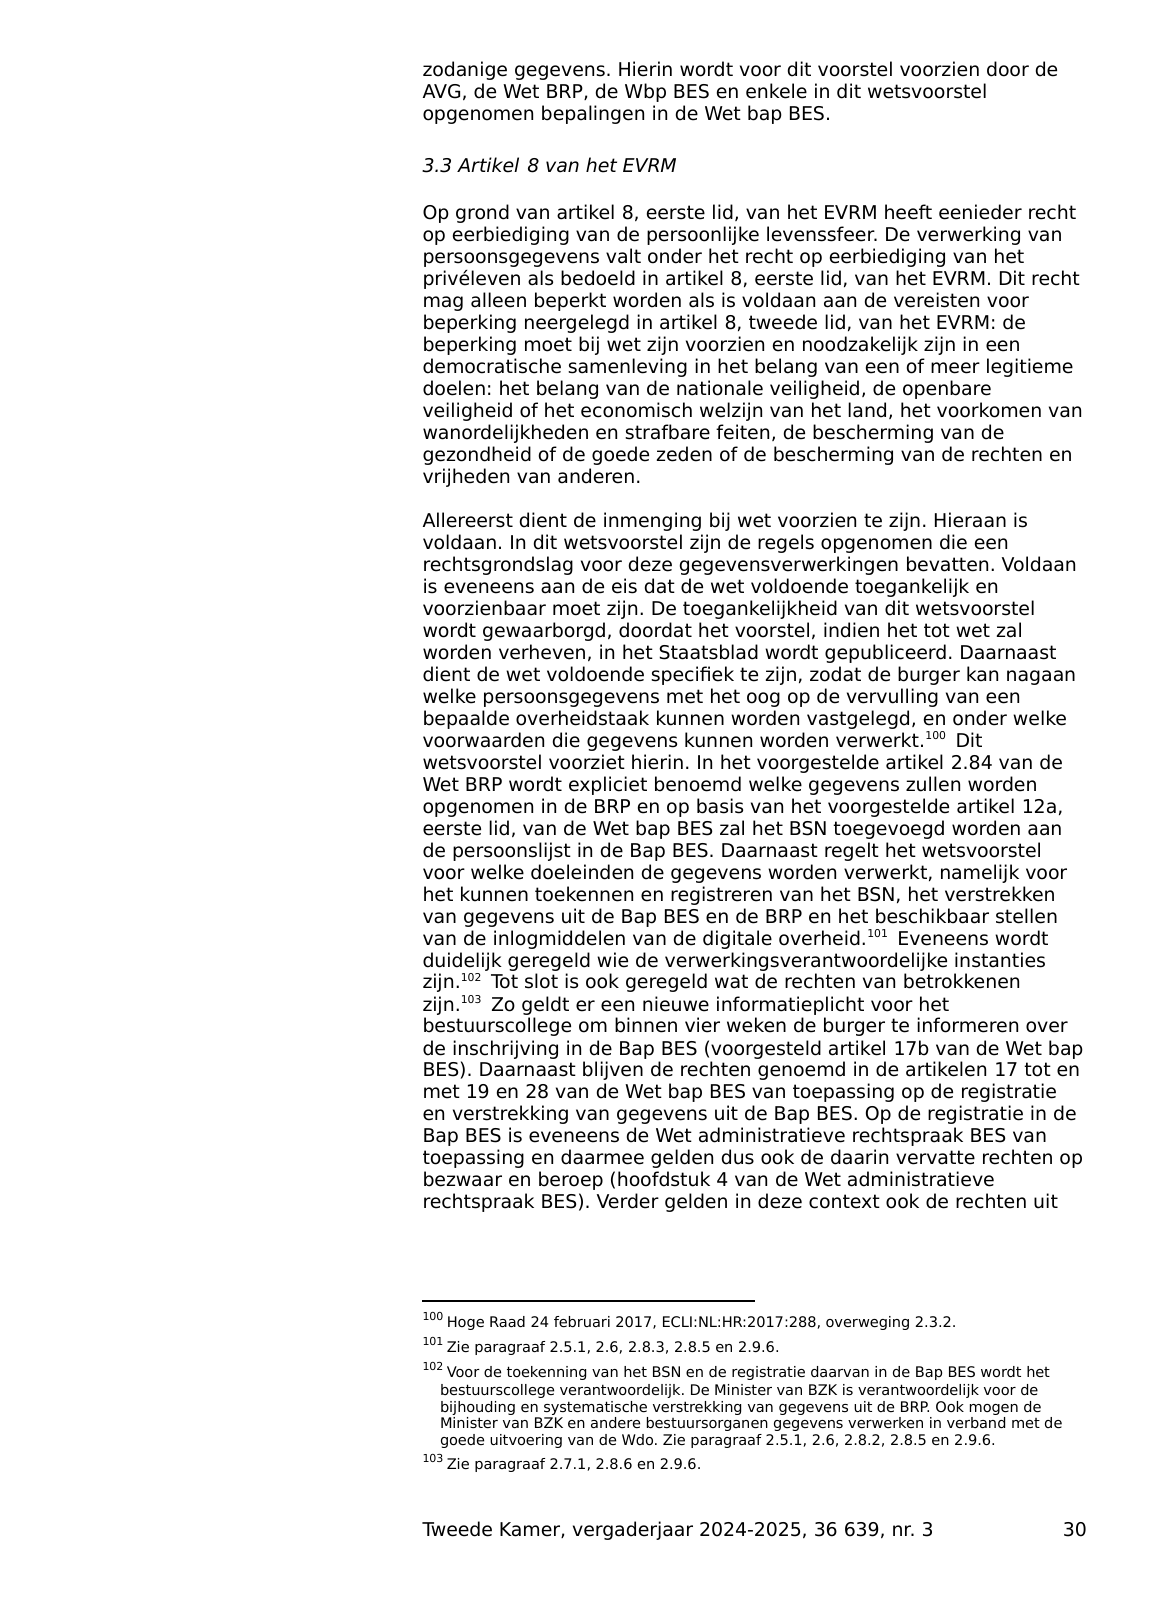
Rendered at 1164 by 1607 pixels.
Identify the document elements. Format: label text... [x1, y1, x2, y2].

text Op grond van artikel 8, eerste lid, van het EVRM heeft eenieder recht op eerbiediging van de persoonlijke levenssfeer. De verwerking van persoonsgegevens valt onder het recht op eerbiediging van het privéleven als bedoeld in artikel 8, eerste lid, van het EVRM. Dit recht mag alleen beperkt worden als is voldaan aan de vereisten voor beperking neergelegd in artikel 8, tweede lid, van het EVRM: de beperking moet bij wet zijn voorzien en noodzakelijk zijn in een democratische samenleving in het belang van een of meer legitieme doelen: het belang van de nationale veiligheid, de openbare veiligheid of het economisch welzijn van het land, het voorkomen van wanordelijkheden en strafbare feiten, de bescherming van de gezondheid of de goede zeden of de bescherming van de rechten en vrijheden van anderen. [422, 202, 1087, 488]
text Hoge Raad 24 februari 2017, ECLI:NL:HR:2017:288, overweging 2.3.2. [422, 1310, 1087, 1332]
text Voor de toekenning van het BSN en de registratie daarvan in de Bap BES wordt het bestuurscollege verantwoordelijk. De Minister van BZK is verantwoordelijk voor de bijhouding en systematische verstrekking van gegevens uit de BRP. Ook mogen de Minister van BZK en andere bestuursorganen gegevens verwerken in verband met de goede uitvoering van de Wdo. Zie paragraaf 2.5.1, 2.6, 2.8.2, 2.8.5 en 2.9.6. [422, 1360, 1087, 1449]
text zodanige gegevens. Hierin wordt voor dit voorstel voorzien door de AVG, de Wet BRP, de Wbp BES en enkele in dit wetsvoorstel opgenomen bepalingen in de Wet bap BES. [422, 59, 1087, 125]
text Zie paragraaf 2.5.1, 2.6, 2.8.3, 2.8.5 en 2.9.6. [422, 1335, 1087, 1357]
text Allereerst dient de inmenging bij wet voorzien te zijn. Hieraan is voldaan. In dit wetsvoorstel zijn de regels opgenomen die een rechtsgrondslag voor deze gegevensverwerkingen bevatten. Voldaan is eveneens aan de eis dat de wet voldoende toegankelijk en voorzienbaar moet zijn. De toegankelijkheid van dit wetsvoorstel wordt gewaarborgd, doordat het voorstel, indien het tot wet zal worden verheven, in het Staatsblad wordt gepubliceerd. Daarnaast dient de wet voldoende specifiek te zijn, zodat de burger kan nagaan welke persoonsgegevens met het oog op de vervulling van een bepaalde overheidstaak kunnen worden vastgelegd, en onder welke voorwaarden die gegevens kunnen worden verwerkt. Dit wetsvoorstel voorziet hierin. In het voorgestelde artikel 2.84 van de Wet BRP wordt expliciet benoemd welke gegevens zullen worden opgenomen in de BRP en op basis van het voorgestelde artikel 12a, eerste lid, van de Wet bap BES zal het BSN toegevoegd worden aan de persoonslijst in de Bap BES. Daarnaast regelt het wetsvoorstel voor welke doeleinden de gegevens worden verwerkt, namelijk voor het kunnen toekennen en registreren van het BSN, het verstrekken van gegevens uit de Bap BES en de BRP en het beschikbaar stellen van de inlogmiddelen van de digitale overheid. Eveneens wordt duidelijk geregeld wie de verwerkingsverantwoordelijke instanties zijn. Tot slot is ook geregeld wat de rechten van betrokkenen zijn. Zo geldt er een nieuwe informatieplicht voor het bestuurscollege om binnen vier weken de burger te informeren over de inschrijving in de Bap BES (voorgesteld artikel 17b van de Wet bap BES). Daarnaast blijven de rechten genoemd in de artikelen 17 tot en met 19 en 28 van de Wet bap BES van toepassing op de registratie en verstrekking van gegevens uit de Bap BES. Op de registratie in de Bap BES is eveneens de Wet administratieve rechtspraak BES van toepassing en daarmee gelden dus ook de daarin vervatte rechten op bezwaar en beroep (hoofdstuk 4 van de Wet administratieve rechtspraak BES). Verder gelden in deze context ook de rechten uit [422, 510, 1087, 1213]
subtitle 3.3 Artikel 8 van het EVRM [422, 155, 1087, 177]
text Zie paragraaf 2.7.1, 2.8.6 en 2.9.6. [422, 1452, 1087, 1474]
